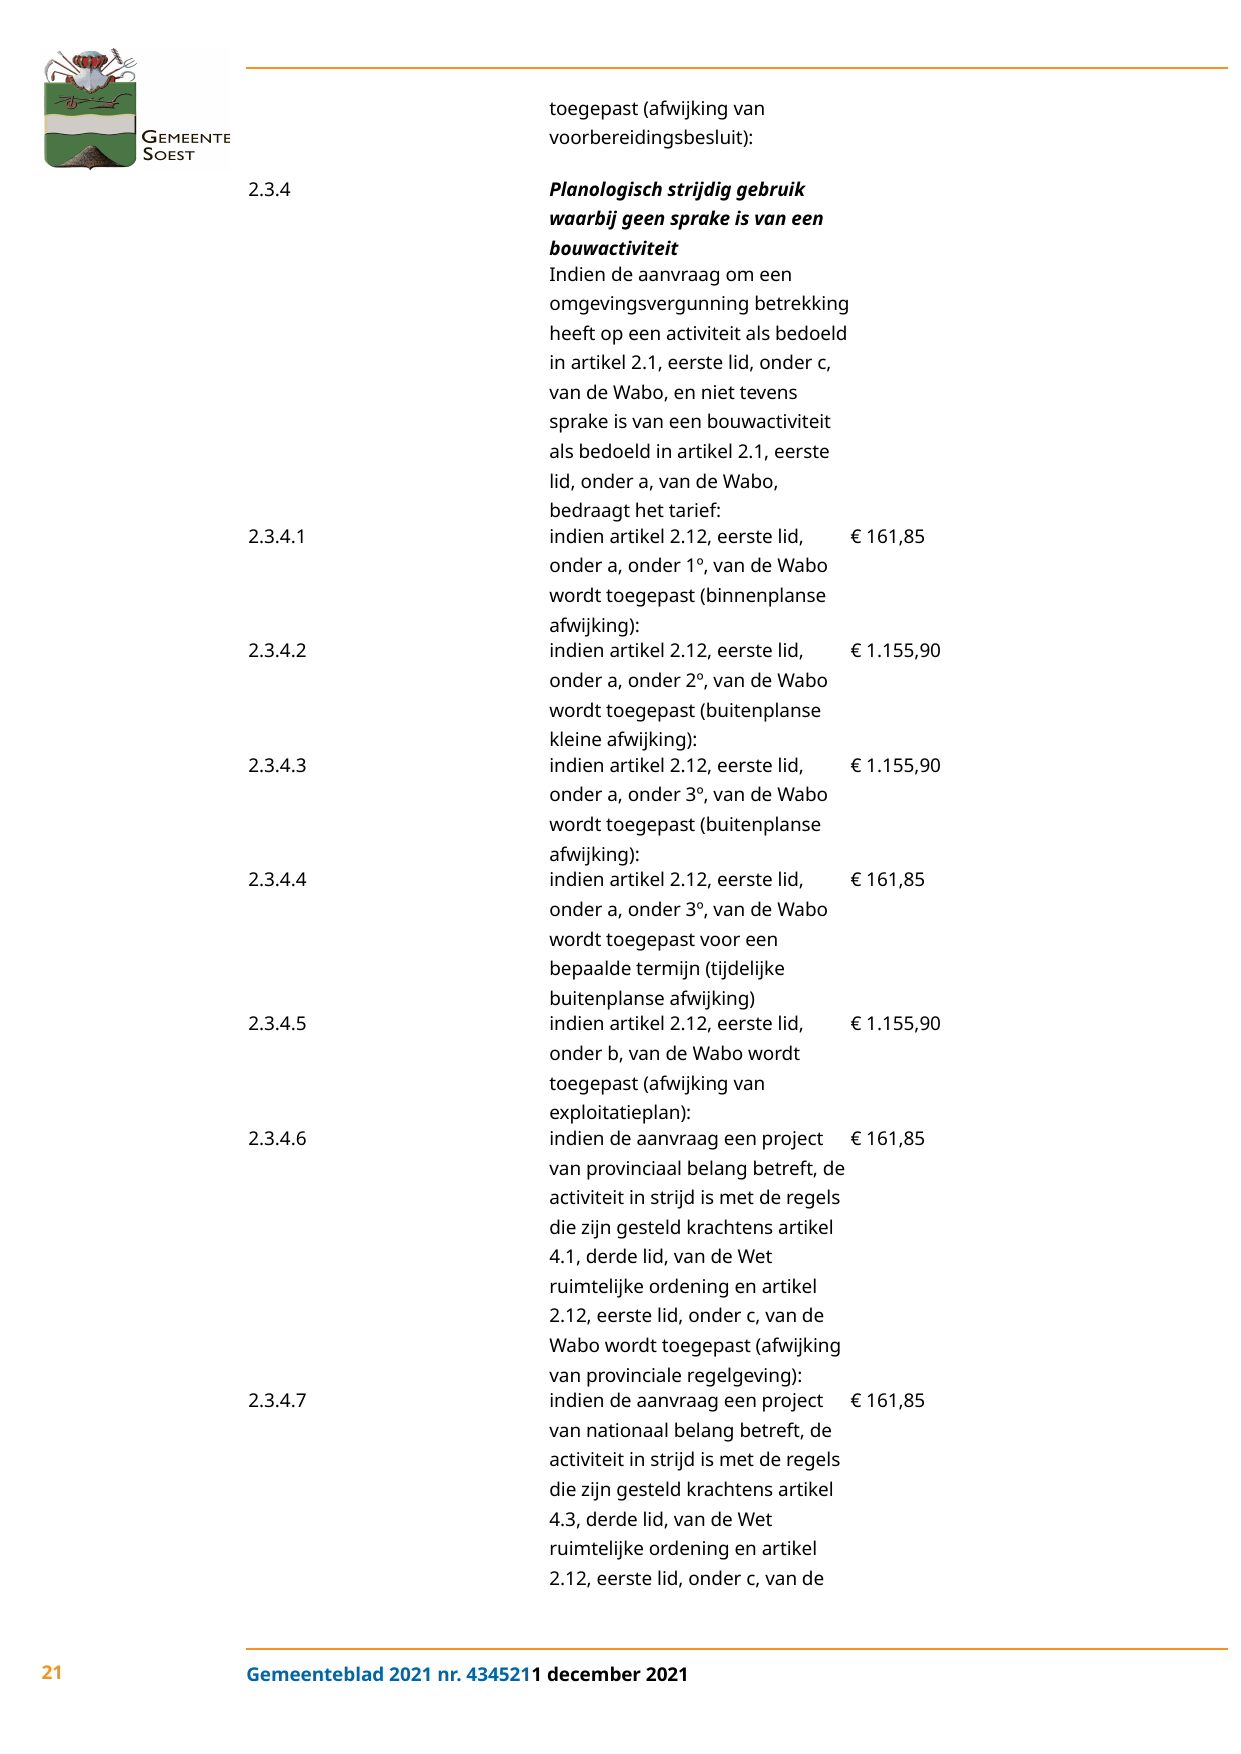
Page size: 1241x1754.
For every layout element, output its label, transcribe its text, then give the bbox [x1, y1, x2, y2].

table_cell indien artikel 2.12, eerste lid, onder b, van de Wabo wordt toegepast (afwijking van exploitatieplan): [549, 1011, 850, 1125]
table_cell indien de aanvraag een project van nationaal belang betreft, de activiteit in strijd is met de regels die zijn gesteld krachtens artikel 4.3, derde lid, van de Wet ruimtelijke ordening en artikel 2.12, eerste lid, onder c, van de [549, 1388, 850, 1591]
table_cell € 161,85 [850, 523, 1152, 638]
picture [41, 47, 231, 172]
table_cell indien artikel 2.12, eerste lid, onder a, onder 3º, van de Wabo wordt toegepast voor een bepaalde termijn (tijdelijke buitenplanse afwijking) [549, 867, 850, 1011]
table_cell € 1.155,90 [850, 1011, 1152, 1125]
table_cell [850, 150, 1152, 176]
table_cell [850, 261, 1152, 523]
table_cell indien artikel 2.12, eerste lid, onder a, onder 1º, van de Wabo wordt toegepast (binnenplanse afwijking): [549, 523, 850, 638]
table_cell € 161,85 [850, 1125, 1152, 1387]
table_cell [850, 176, 1152, 261]
table_cell 2.3.4.1 [248, 523, 549, 638]
table_cell 2.3.4.2 [248, 638, 549, 752]
table_cell [248, 95, 549, 150]
table_cell 2.3.4.4 [248, 867, 549, 1011]
table_cell 2.3.4.7 [248, 1388, 549, 1591]
table_cell € 161,85 [850, 1388, 1152, 1591]
table_cell indien de aanvraag een project van provinciaal belang betreft, de activiteit in strijd is met de regels die zijn gesteld krachtens artikel 4.1, derde lid, van de Wet ruimtelijke ordening en artikel 2.12, eerste lid, onder c, van de Wabo wordt toegepast (afwijking van provinciale regelgeving): [549, 1125, 850, 1387]
table_cell € 1.155,90 [850, 638, 1152, 752]
table_cell 2.3.4.3 [248, 752, 549, 867]
table_cell [549, 150, 850, 176]
table_cell toegepast (afwijking van voorbereidingsbesluit): [549, 95, 850, 150]
table_cell € 161,85 [850, 867, 1152, 1011]
table_cell 2.3.4.6 [248, 1125, 549, 1387]
table_cell indien artikel 2.12, eerste lid, onder a, onder 3º, van de Wabo wordt toegepast (buitenplanse afwijking): [549, 752, 850, 867]
table_cell [248, 150, 549, 176]
table_cell [850, 95, 1152, 150]
table_cell Planologisch strijdig gebruik waarbij geen sprake is van een bouwactiviteit [549, 176, 850, 261]
table_cell Indien de aanvraag om een omgevingsvergunning betrekking heeft op een activiteit als bedoeld in artikel 2.1, eerste lid, onder c, van de Wabo, en niet tevens sprake is van een bouwactiviteit als bedoeld in artikel 2.1, eerste lid, onder a, van de Wabo, bedraagt het tarief: [549, 261, 850, 523]
table_cell € 1.155,90 [850, 752, 1152, 867]
table_cell 2.3.4 [248, 176, 549, 261]
table_cell indien artikel 2.12, eerste lid, onder a, onder 2º, van de Wabo wordt toegepast (buitenplanse kleine afwijking): [549, 638, 850, 752]
table_cell [248, 261, 549, 523]
table_cell 2.3.4.5 [248, 1011, 549, 1125]
